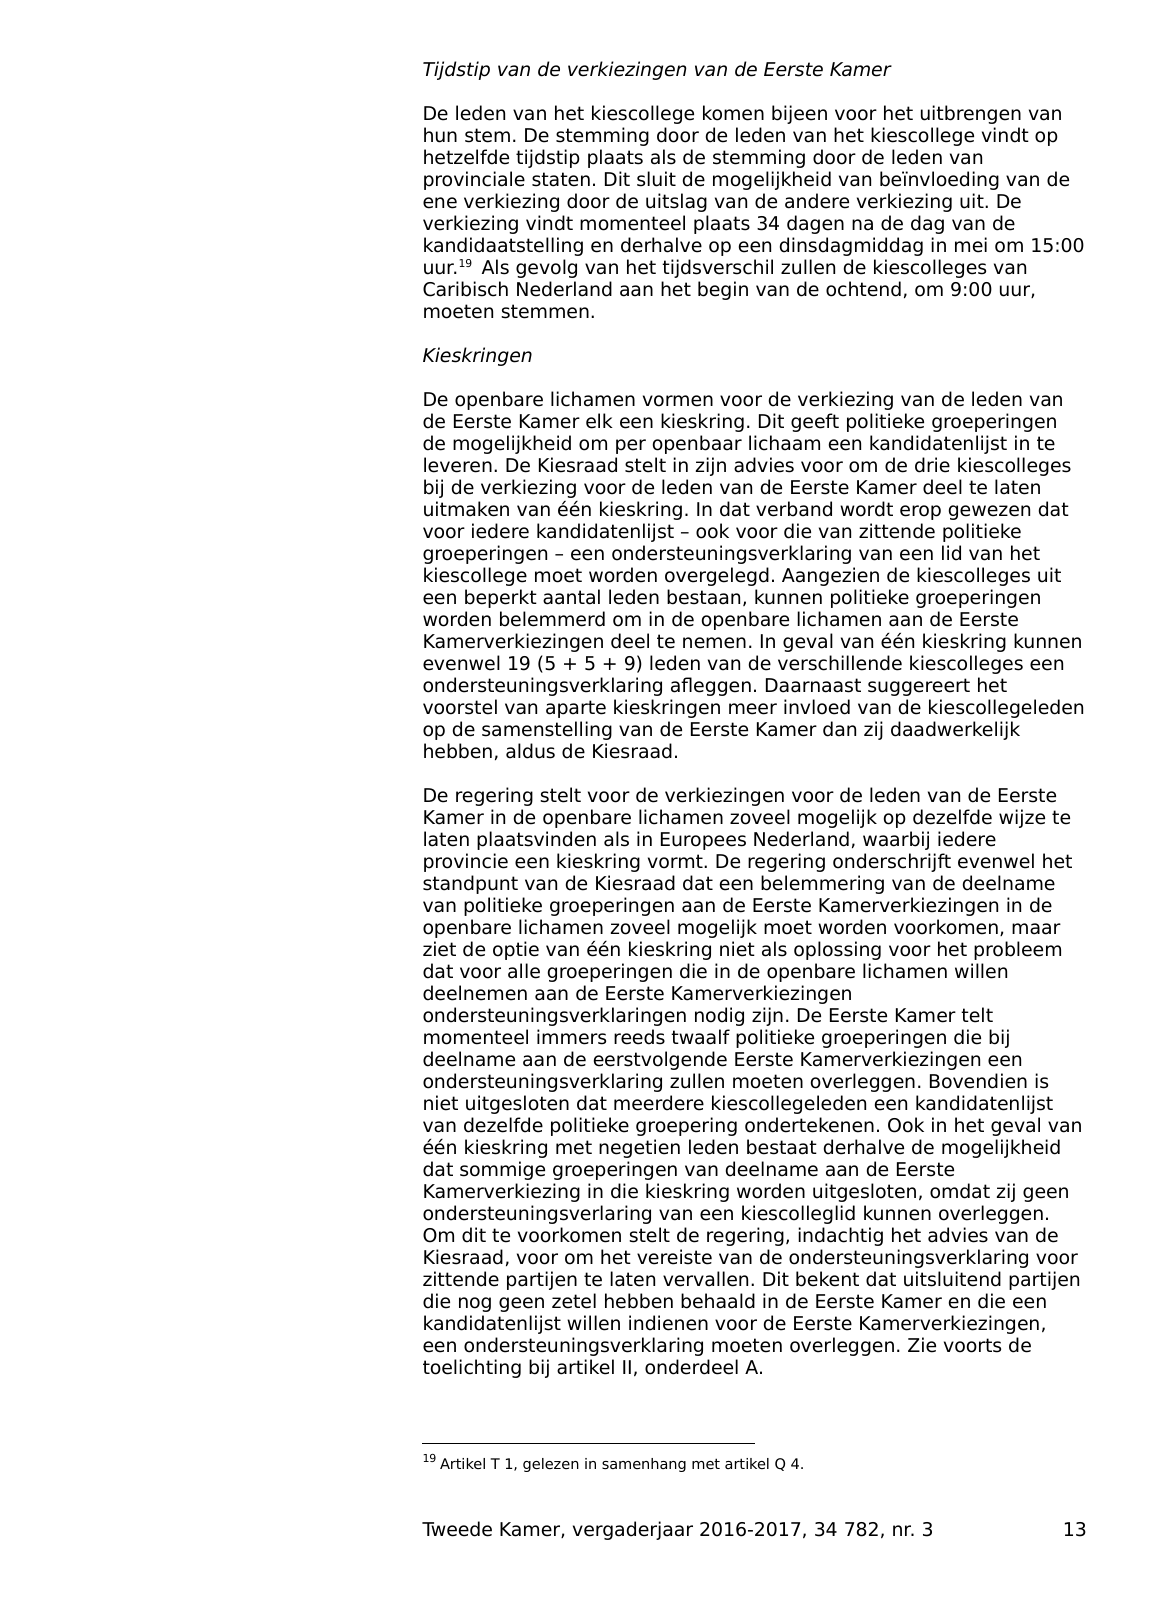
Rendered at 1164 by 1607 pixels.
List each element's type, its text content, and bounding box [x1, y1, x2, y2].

text Artikel T 1, gelezen in samenhang met artikel Q 4. [422, 1452, 1087, 1474]
subtitle Tijdstip van de verkiezingen van de Eerste Kamer [422, 59, 1087, 81]
text De leden van het kiescollege komen bijeen voor het uitbrengen van hun stem. De stemming door de leden van het kiescollege vindt op hetzelfde tijdstip plaats als de stemming door de leden van provinciale staten. Dit sluit de mogelijkheid van beïnvloeding van de ene verkiezing door de uitslag van de andere verkiezing uit. De verkiezing vindt momenteel plaats 34 dagen na de dag van de kandidaatstelling en derhalve op een dinsdagmiddag in mei om 15:00 uur. Als gevolg van het tijdsverschil zullen de kiescolleges van Caribisch Nederland aan het begin van de ochtend, om 9:00 uur, moeten stemmen. [422, 103, 1087, 323]
subtitle Kieskringen [422, 345, 1087, 367]
text De regering stelt voor de verkiezingen voor de leden van de Eerste Kamer in de openbare lichamen zoveel mogelijk op dezelfde wijze te laten plaatsvinden als in Europees Nederland, waarbij iedere provincie een kieskring vormt. De regering onderschrijft evenwel het standpunt van de Kiesraad dat een belemmering van de deelname van politieke groeperingen aan de Eerste Kamerverkiezingen in de openbare lichamen zoveel mogelijk moet worden voorkomen, maar ziet de optie van één kieskring niet als oplossing voor het probleem dat voor alle groeperingen die in de openbare lichamen willen deelnemen aan de Eerste Kamerverkiezingen ondersteuningsverklaringen nodig zijn. De Eerste Kamer telt momenteel immers reeds twaalf politieke groeperingen die bij deelname aan de eerstvolgende Eerste Kamerverkiezingen een ondersteuningsverklaring zullen moeten overleggen. Bovendien is niet uitgesloten dat meerdere kiescollegeleden een kandidatenlijst van dezelfde politieke groepering ondertekenen. Ook in het geval van één kieskring met negetien leden bestaat derhalve de mogelijkheid dat sommige groeperingen van deelname aan de Eerste Kamerverkiezing in die kieskring worden uitgesloten, omdat zij geen ondersteuningsverlaring van een kiescolleglid kunnen overleggen. Om dit te voorkomen stelt de regering, indachtig het advies van de Kiesraad, voor om het vereiste van de ondersteuningsverklaring voor zittende partijen te laten vervallen. Dit bekent dat uitsluitend partijen die nog geen zetel hebben behaald in de Eerste Kamer en die een kandidatenlijst willen indienen voor de Eerste Kamerverkiezingen, een ondersteuningsverklaring moeten overleggen. Zie voorts de toelichting bij artikel II, onderdeel A. [422, 785, 1087, 1379]
text De openbare lichamen vormen voor de verkiezing van de leden van de Eerste Kamer elk een kieskring. Dit geeft politieke groeperingen de mogelijkheid om per openbaar lichaam een kandidatenlijst in te leveren. De Kiesraad stelt in zijn advies voor om de drie kiescolleges bij de verkiezing voor de leden van de Eerste Kamer deel te laten uitmaken van één kieskring. In dat verband wordt erop gewezen dat voor iedere kandidatenlijst – ook voor die van zittende politieke groeperingen – een ondersteuningsverklaring van een lid van het kiescollege moet worden overgelegd. Aangezien de kiescolleges uit een beperkt aantal leden bestaan, kunnen politieke groeperingen worden belemmerd om in de openbare lichamen aan de Eerste Kamerverkiezingen deel te nemen. In geval van één kieskring kunnen evenwel 19 (5 + 5 + 9) leden van de verschillende kiescolleges een ondersteuningsverklaring afleggen. Daarnaast suggereert het voorstel van aparte kieskringen meer invloed van de kiescollegeleden op de samenstelling van de Eerste Kamer dan zij daadwerkelijk hebben, aldus de Kiesraad. [422, 389, 1087, 763]
